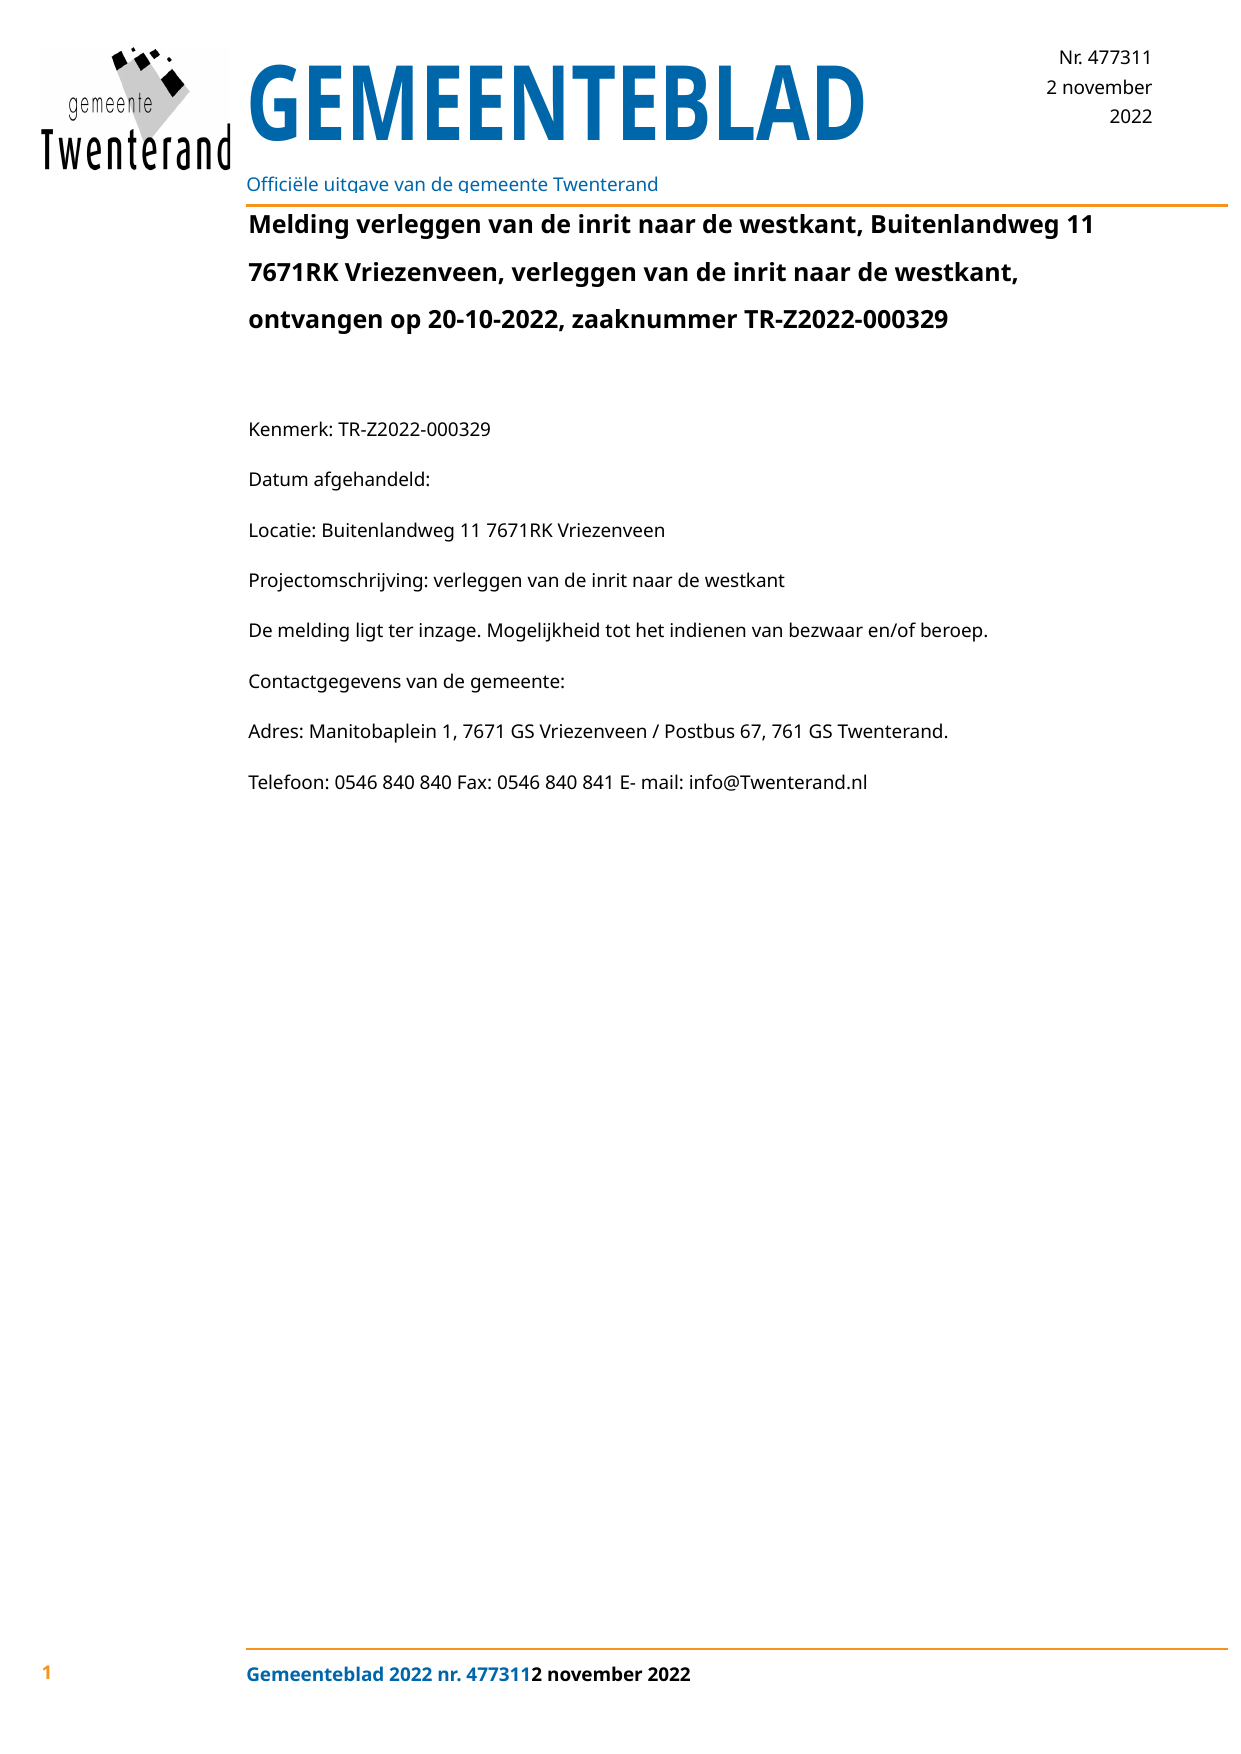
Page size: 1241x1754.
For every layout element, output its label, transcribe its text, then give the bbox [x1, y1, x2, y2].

text Projectomschrijving: verleggen van de inrit naar de westkant [248, 567, 1152, 593]
text Contactgegevens van de gemeente: [248, 668, 1152, 694]
text De melding ligt ter inzage. Mogelijkheid tot het indienen van bezwaar en/of beroep. [248, 618, 1152, 643]
text Adres: Manitobaplein 1, 7671 GS Vriezenveen / Postbus 67, 761 GS Twenterand. [248, 718, 1152, 744]
text Telefoon: 0546 840 840 Fax: 0546 840 841 E- mail: info@Twenterand.nl [248, 769, 1152, 794]
picture [41, 47, 231, 172]
text Datum afgehandeld: [248, 466, 1152, 492]
text Kenmerk: TR-Z2022-000329 [248, 416, 1152, 442]
text Melding verleggen van de inrit naar de westkant, Buitenlandweg 11 7671RK Vriezenveen, verleggen van de inrit naar de westkant, ontvangen op 20-10-2022, zaaknummer TR-Z2022-000329 [248, 207, 1152, 336]
text Locatie: Buitenlandweg 11 7671RK Vriezenveen [248, 517, 1152, 542]
